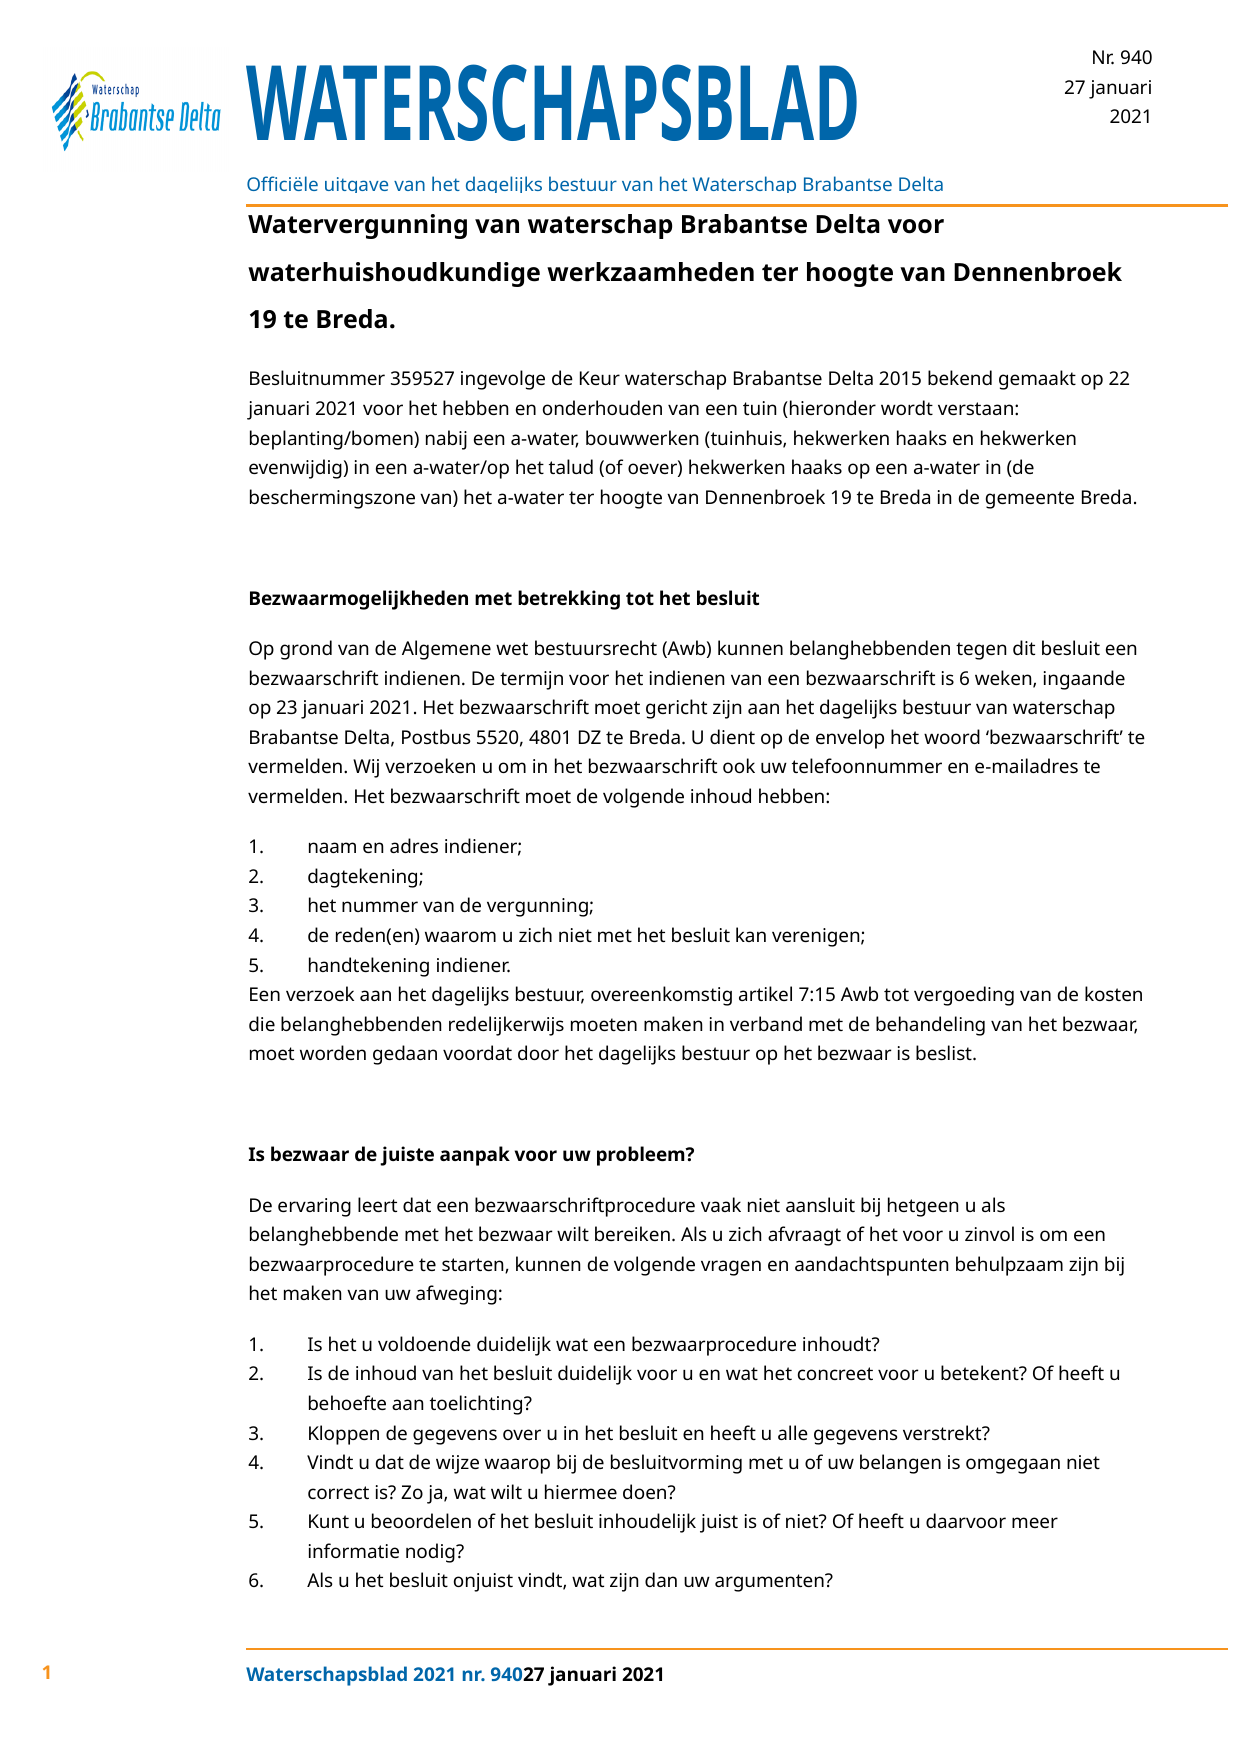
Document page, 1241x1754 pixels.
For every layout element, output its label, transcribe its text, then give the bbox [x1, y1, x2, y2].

list Is de inhoud van het besluit duidelijk voor u en wat het concreet voor u betekent? Of heeft u behoefte aan toelichting? [248, 1361, 1152, 1416]
text De ervaring leert dat een bezwaarschriftprocedure vaak niet aansluit bij hetgeen u als belanghebbende met het bezwaar wilt bereiken. Als u zich afvraagt of het voor u zinvol is om een bezwaarprocedure te starten, kunnen de volgende vragen en aandachtspunten behulpzaam zijn bij het maken van uw afweging: [248, 1192, 1152, 1306]
list Kunt u beoordelen of het besluit inhoudelijk juist is of niet? Of heeft u daarvoor meer informatie nodig? [248, 1508, 1152, 1564]
picture [41, 47, 231, 172]
list handtekening indiener. [248, 952, 1152, 977]
text Bezwaarmogelijkheden met betrekking tot het besluit [248, 585, 1152, 610]
list Vindt u dat de wijze waarop bij de besluitvorming met u of uw belangen is omgegaan niet correct is? Zo ja, wat wilt u hiermee doen? [248, 1449, 1152, 1504]
text Is bezwaar de juiste aanpak voor uw probleem? [248, 1141, 1152, 1167]
text Besluitnummer 359527 ingevolge de Keur waterschap Brabantse Delta 2015 bekend gemaakt op 22 januari 2021 voor het hebben en onderhouden van een tuin (hieronder wordt verstaan: beplanting/bomen) nabij een a-water, bouwwerken (tuinhuis, hekwerken haaks en hekwerken evenwijdig) in een a-water/op het talud (of oever) hekwerken haaks op een a-water in (de beschermingszone van) het a-water ter hoogte van Dennenbroek 19 te Breda in de gemeente Breda. [248, 366, 1152, 509]
list dagtekening; [248, 863, 1152, 889]
list de reden(en) waarom u zich niet met het besluit kan verenigen; [248, 922, 1152, 948]
list Kloppen de gegevens over u in het besluit en heeft u alle gegevens verstrekt? [248, 1420, 1152, 1445]
text Watervergunning van waterschap Brabantse Delta voor waterhuishoudkundige werkzaamheden ter hoogte van Dennenbroek 19 te Breda. [248, 207, 1152, 336]
list naam en adres indiener; [248, 833, 1152, 859]
text Een verzoek aan het dagelijks bestuur, overeenkomstig artikel 7:15 Awb tot vergoeding van de kosten die belanghebbenden redelijkerwijs moeten maken in verband met de behandeling van het bezwaar, moet worden gedaan voordat door het dagelijks bestuur op het bezwaar is beslist. [248, 981, 1152, 1066]
list het nummer van de vergunning; [248, 893, 1152, 918]
list Is het u voldoende duidelijk wat een bezwaarprocedure inhoudt? [248, 1331, 1152, 1357]
text Op grond van de Algemene wet bestuursrecht (Awb) kunnen belanghebbenden tegen dit besluit een bezwaarschrift indienen. De termijn voor het indienen van een bezwaarschrift is 6 weken, ingaande op 23 januari 2021. Het bezwaarschrift moet gericht zijn aan het dagelijks bestuur van waterschap Brabantse Delta, Postbus 5520, 4801 DZ te Breda. U dient op de envelop het woord ‘bezwaarschrift’ te vermelden. Wij verzoeken u om in het bezwaarschrift ook uw telefoonnummer en e‑mailadres te vermelden. Het bezwaarschrift moet de volgende inhoud hebben: [248, 635, 1152, 809]
list Als u het besluit onjuist vindt, wat zijn dan uw argumenten? [248, 1568, 1152, 1593]
